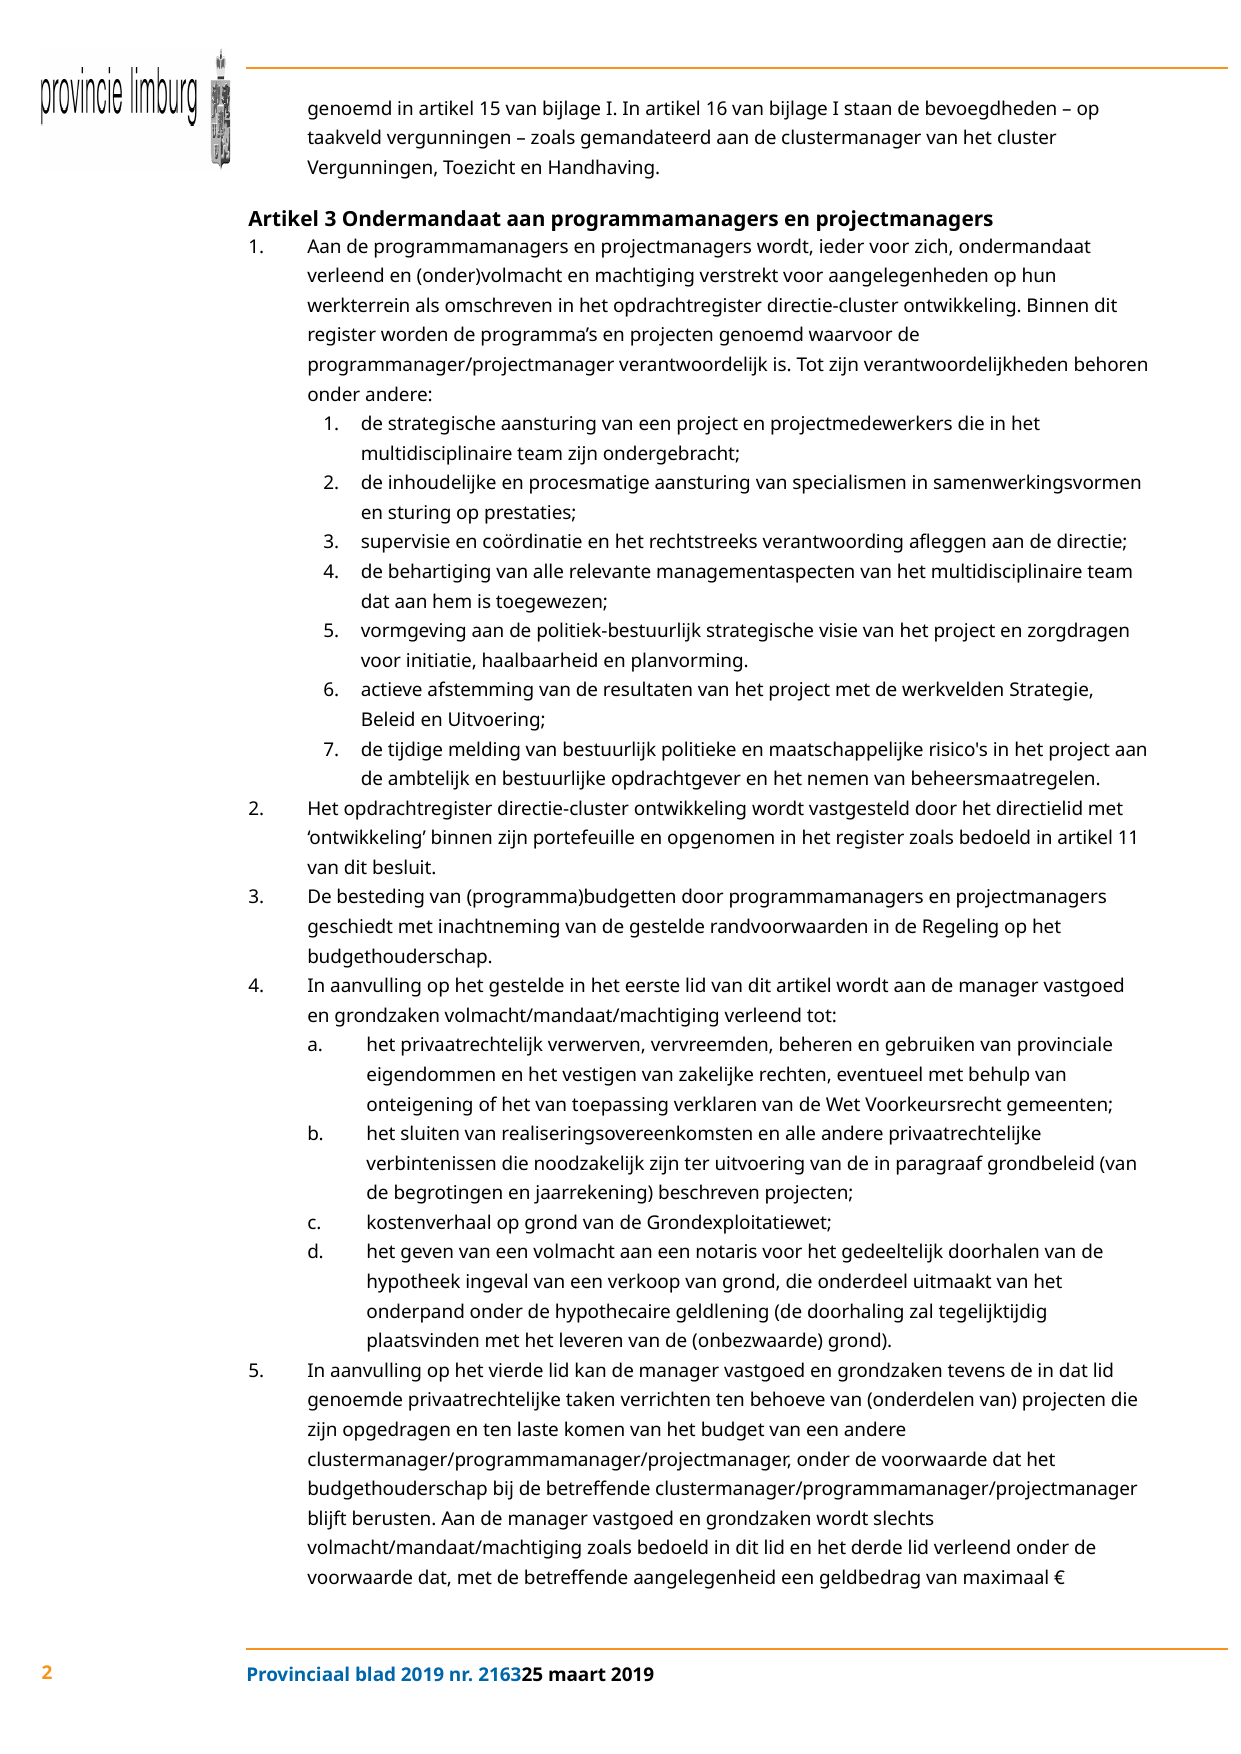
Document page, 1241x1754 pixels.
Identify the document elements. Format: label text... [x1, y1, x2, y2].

list het geven van een volmacht aan een notaris voor het gedeeltelijk doorhalen van de hypotheek ingeval van een verkoop van grond, die onderdeel uitmaakt van het onderpand onder de hypothecaire geldlening (de doorhaling zal tegelijktijdig plaatsvinden met het leveren van de (onbezwaarde) grond). [307, 1239, 1152, 1353]
list het sluiten van realiseringsovereenkomsten en alle andere privaatrechtelijke verbintenissen die noodzakelijk zijn ter uitvoering van de in paragraaf grondbeleid (van de begrotingen en jaarrekening) beschreven projecten; [307, 1120, 1152, 1205]
list de tijdige melding van bestuurlijk politieke en maatschappelijke risico's in het project aan de ambtelijk en bestuurlijke opdrachtgever en het nemen van beheersmaatregelen. [323, 736, 1152, 791]
list de strategische aansturing van een project en projectmedewerkers die in het multidisciplinaire team zijn ondergebracht; [323, 410, 1152, 466]
list het privaatrechtelijk verwerven, vervreemden, beheren en gebruiken van provinciale eigendommen en het vestigen van zakelijke rechten, eventueel met behulp van onteigening of het van toepassing verklaren van de Wet Voorkeursrecht gemeenten; [307, 1032, 1152, 1116]
text Artikel 3 Ondermandaat aan programmamanagers en projectmanagers [248, 204, 1152, 233]
list genoemd in artikel 15 van bijlage I. In artikel 16 van bijlage I staan de bevoegdheden – op taakveld vergunningen – zoals gemandateerd aan de clustermanager van het cluster Vergunningen, Toezicht en Handhaving. [248, 95, 1152, 180]
list supervisie en coördinatie en het rechtstreeks verantwoording afleggen aan de directie; [323, 529, 1152, 554]
picture [41, 47, 231, 172]
list actieve afstemming van de resultaten van het project met de werkvelden Strategie, Beleid en Uitvoering; [323, 677, 1152, 732]
list In aanvulling op het vierde lid kan de manager vastgoed en grondzaken tevens de in dat lid genoemde privaatrechtelijke taken verrichten ten behoeve van (onderdelen van) projecten die zijn opgedragen en ten laste komen van het budget van een andere clustermanager/programmamanager/projectmanager, onder de voorwaarde dat het budgethouderschap bij de betreffende clustermanager/programmamanager/projectmanager blijft berusten. Aan de manager vastgoed en grondzaken wordt slechts volmacht/mandaat/machtiging zoals bedoeld in dit lid en het derde lid verleend onder de voorwaarde dat, met de betreffende aangelegenheid een geldbedrag van maximaal € [248, 1357, 1152, 1590]
list Aan de programmamanagers en projectmanagers wordt, ieder voor zich, ondermandaat verleend en (onder)volmacht en machtiging verstrekt voor aangelegenheden op hun werkterrein als omschreven in het opdrachtregister directie-cluster ontwikkeling. Binnen dit register worden de programma’s en projecten genoemd waarvoor de programmanager/projectmanager verantwoordelijk is. Tot zijn verantwoordelijkheden behoren onder andere: [248, 233, 1152, 406]
list De besteding van (programma)budgetten door programmamanagers en projectmanagers geschiedt met inachtneming van de gestelde randvoorwaarden in de Regeling op het budgethouderschap. [248, 884, 1152, 968]
list In aanvulling op het gestelde in het eerste lid van dit artikel wordt aan de manager vastgoed en grondzaken volmacht/mandaat/machtiging verleend tot: [248, 972, 1152, 1028]
list vormgeving aan de politiek-bestuurlijk strategische visie van het project en zorgdragen voor initiatie, haalbaarheid en planvorming. [323, 617, 1152, 673]
list de inhoudelijke en procesmatige aansturing van specialismen in samenwerkingsvormen en sturing op prestaties; [323, 469, 1152, 525]
list Het opdrachtregister directie-cluster ontwikkeling wordt vastgesteld door het directielid met ‘ontwikkeling’ binnen zijn portefeuille en opgenomen in het register zoals bedoeld in artikel 11 van dit besluit. [248, 795, 1152, 880]
list de behartiging van alle relevante managementaspecten van het multidisciplinaire team dat aan hem is toegewezen; [323, 558, 1152, 613]
list kostenverhaal op grond van de Grondexploitatiewet; [307, 1209, 1152, 1235]
